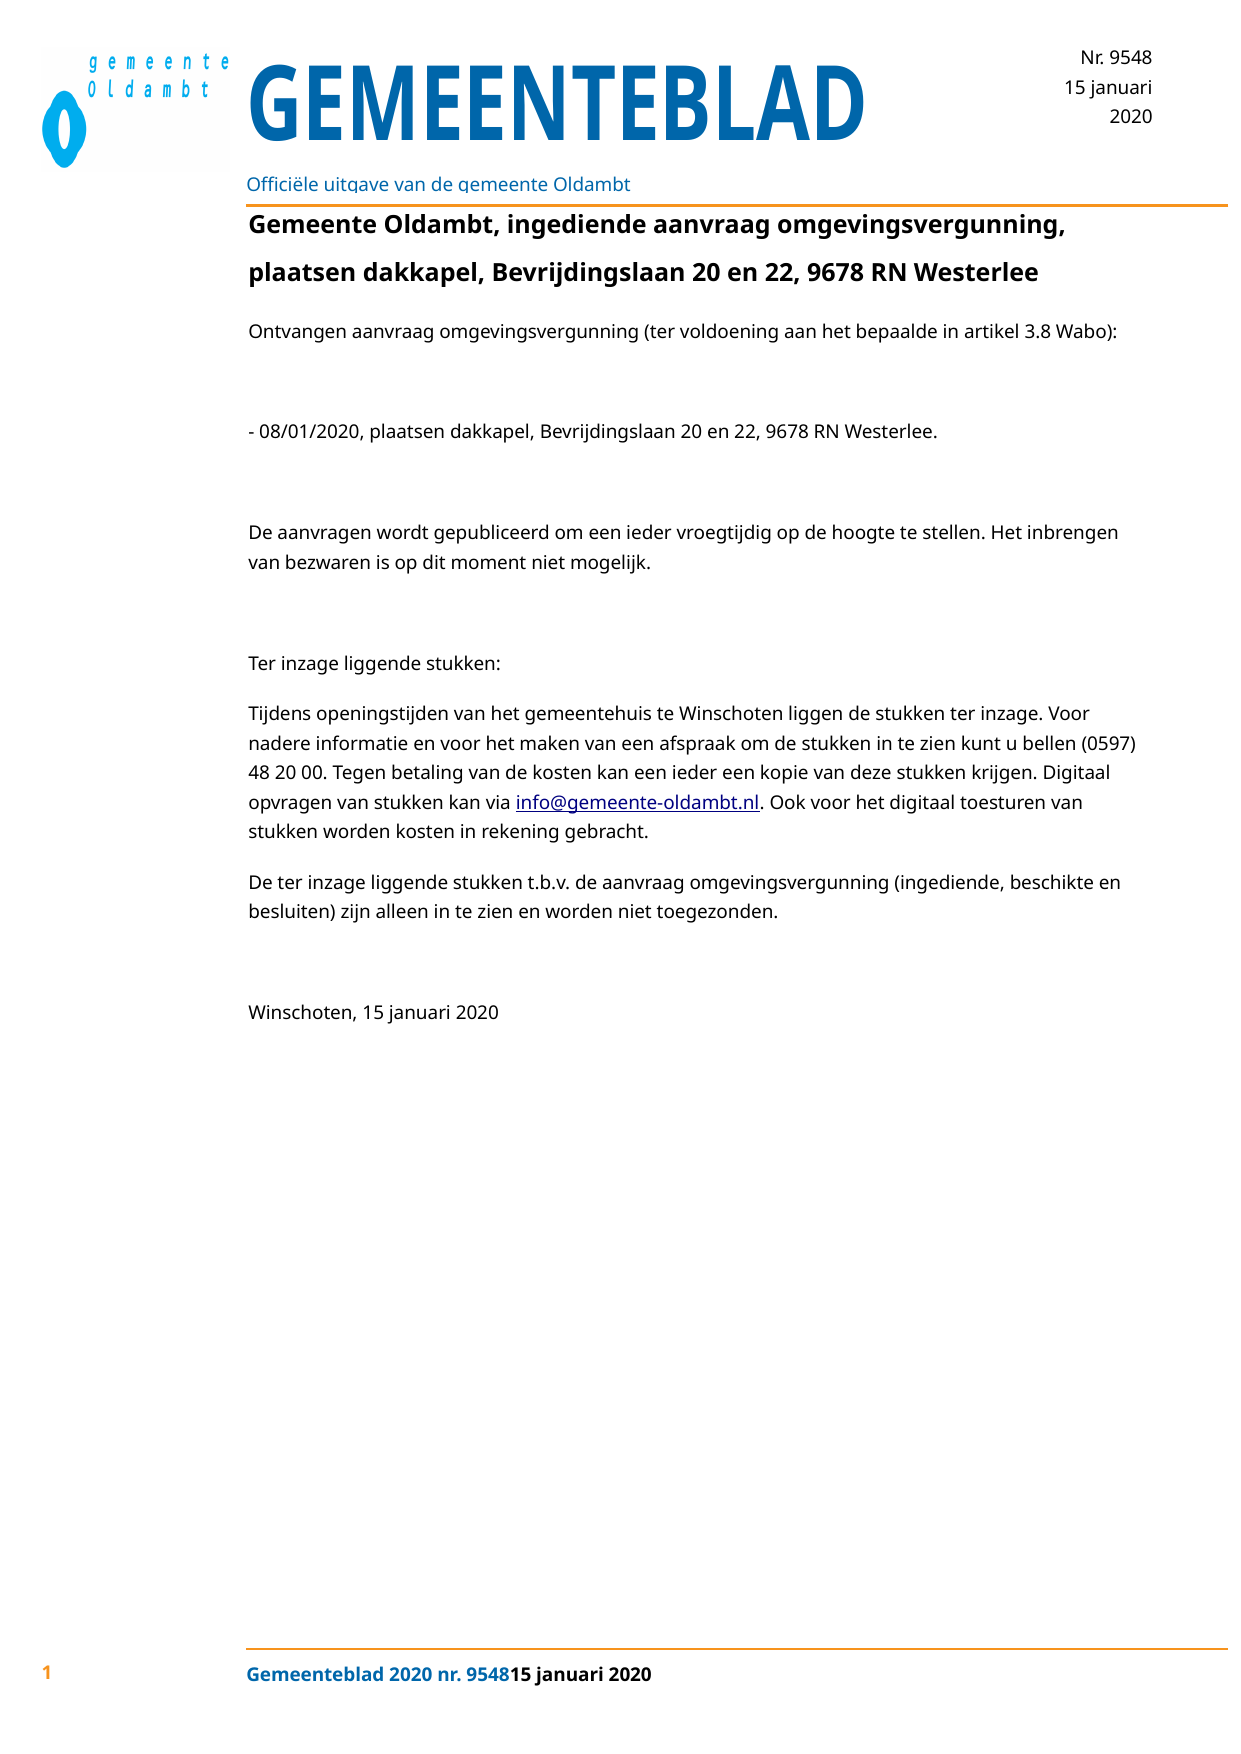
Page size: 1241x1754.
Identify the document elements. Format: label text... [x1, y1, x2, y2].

text Ter inzage liggende stukken: [248, 650, 1152, 676]
text - 08/01/2020, plaatsen dakkapel, Bevrijdingslaan 20 en 22, 9678 RN Westerlee. [248, 419, 1152, 444]
text Gemeente Oldambt, ingediende aanvraag omgevingsvergunning, plaatsen dakkapel, Bevrijdingslaan 20 en 22, 9678 RN Westerlee [248, 207, 1152, 288]
text De aanvragen wordt gepubliceerd om een ieder vroegtijdig op de hoogte te stellen. Het inbrengen van bezwaren is op dit moment niet mogelijk. [248, 519, 1152, 575]
picture [41, 47, 231, 172]
text Tijdens openingstijden van het gemeentehuis te Winschoten liggen de stukken ter inzage. Voor nadere informatie en voor het maken van een afspraak om de stukken in te zien kunt u bellen (0597) 48 20 00. Tegen betaling van de kosten kan een ieder een kopie van deze stukken krijgen. Digitaal opvragen van stukken kan via info@gemeente-oldambt.nl. Ook voor het digitaal toesturen van stukken worden kosten in rekening gebracht. [248, 700, 1152, 844]
text Winschoten, 15 januari 2020 [248, 999, 1152, 1025]
text De ter inzage liggende stukken t.b.v. de aanvraag omgevingsvergunning (ingediende, beschikte en besluiten) zijn alleen in te zien en worden niet toegezonden. [248, 869, 1152, 924]
text Ontvangen aanvraag omgevingsvergunning (ter voldoening aan het bepaalde in artikel 3.8 Wabo): [248, 318, 1152, 344]
